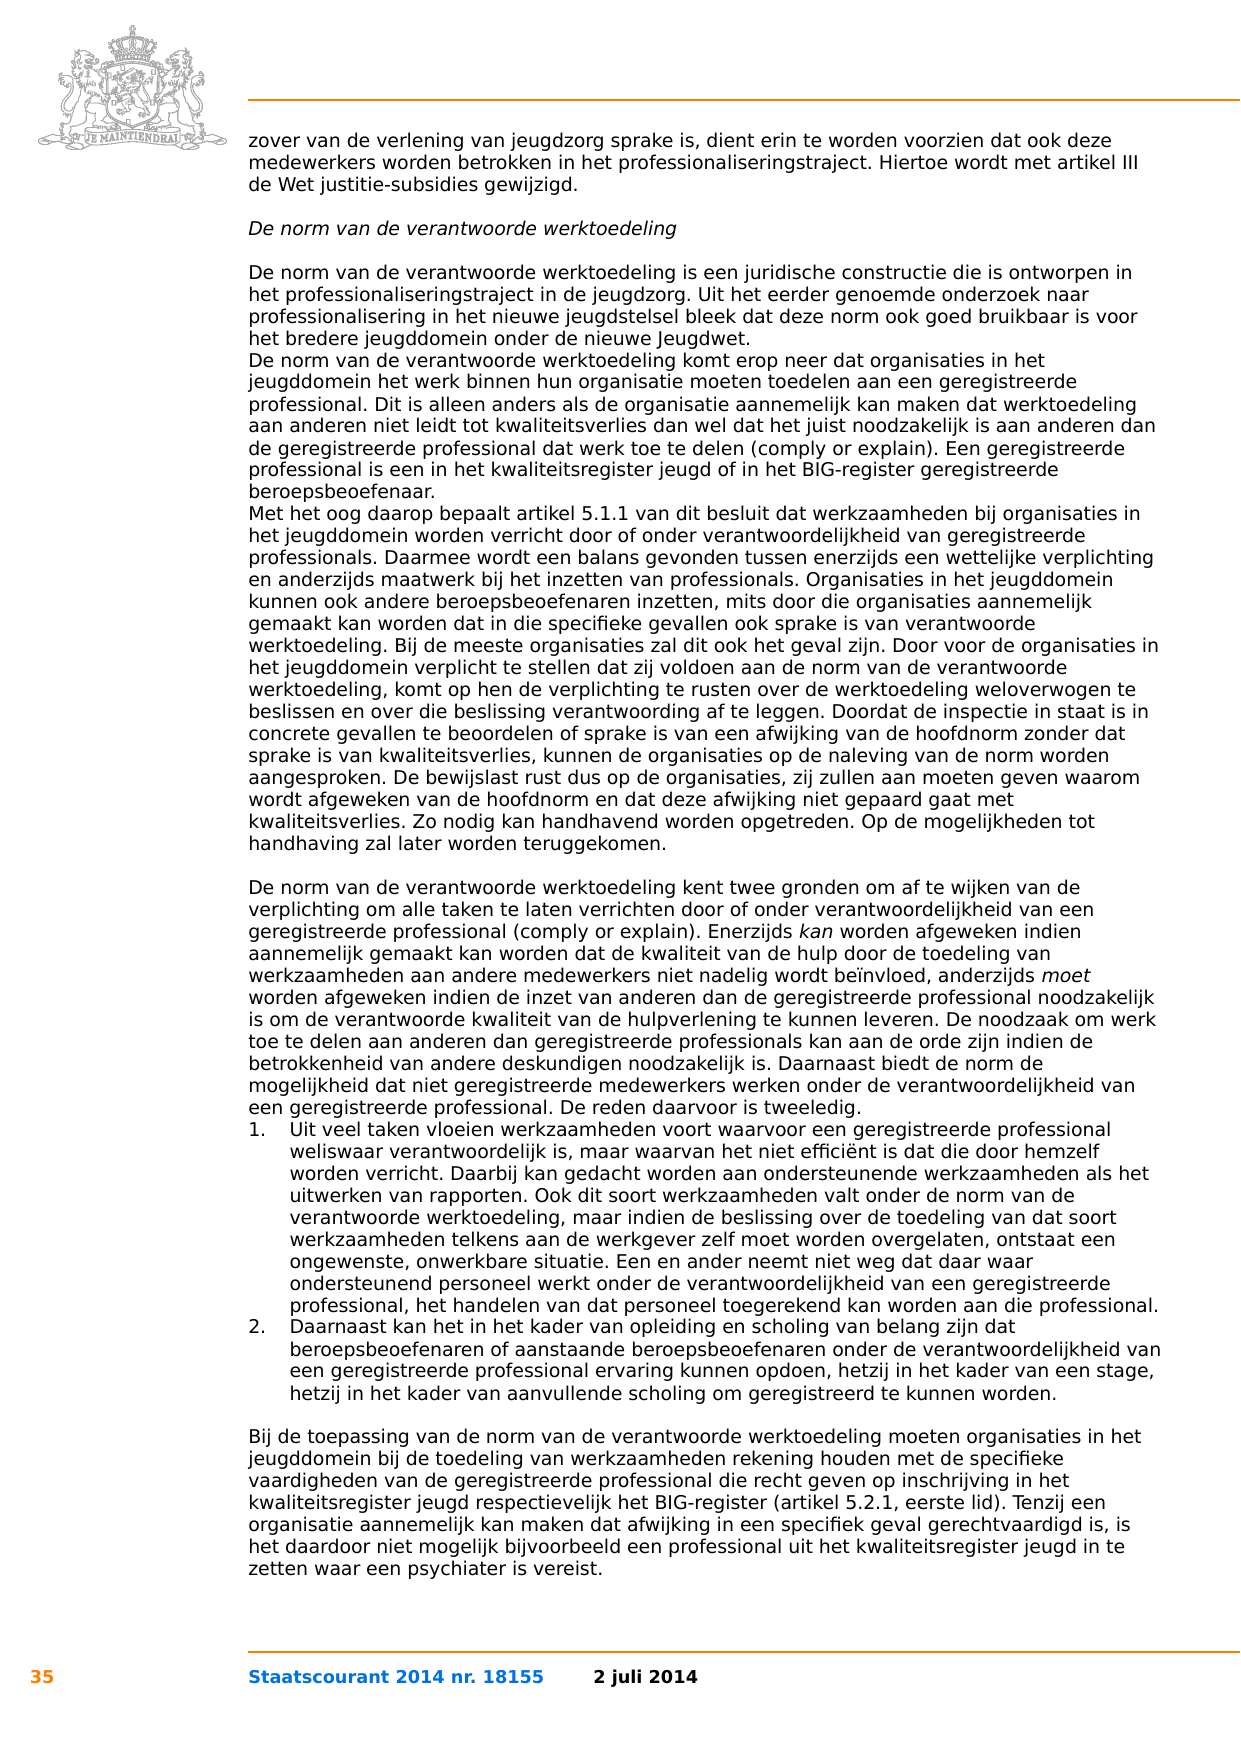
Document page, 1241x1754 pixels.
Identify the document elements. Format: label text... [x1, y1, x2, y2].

picture [38, 25, 227, 150]
text zover van de verlening van jeugdzorg sprake is, dient erin te worden voorzien dat ook deze medewerkers worden betrokken in het professionaliseringstraject. Hiertoe wordt met artikel III de Wet justitie-subsidies gewijzigd. [248, 130, 1163, 196]
text Met het oog daarop bepaalt artikel 5.1.1 van dit besluit dat werkzaamheden bij organisaties in het jeugddomein worden verricht door of onder verantwoordelijkheid van geregistreerde professionals. Daarmee wordt een balans gevonden tussen enerzijds een wettelijke verplichting en anderzijds maatwerk bij het inzetten van professionals. Organisaties in het jeugddomein kunnen ook andere beroepsbeoefenaren inzetten, mits door die organisaties aannemelijk gemaakt kan worden dat in die specifieke gevallen ook sprake is van verantwoorde werktoedeling. Bij de meeste organisaties zal dit ook het geval zijn. Door voor de organisaties in het jeugddomein verplicht te stellen dat zij voldoen aan de norm van de verantwoorde werktoedeling, komt op hen de verplichting te rusten over de werktoedeling weloverwogen te beslissen en over die beslissing verantwoording af te leggen. Doordat de inspectie in staat is in concrete gevallen te beoordelen of sprake is van een afwijking van de hoofdnorm zonder dat sprake is van kwaliteitsverlies, kunnen de organisaties op de naleving van de norm worden aangesproken. De bewijslast rust dus op de organisaties, zij zullen aan moeten geven waarom wordt afgeweken van de hoofdnorm en dat deze afwijking niet gepaard gaat met kwaliteitsverlies. Zo nodig kan handhavend worden opgetreden. Op de mogelijkheden tot handhaving zal later worden teruggekomen. [248, 503, 1163, 855]
text 2. Daarnaast kan het in het kader van opleiding en scholing van belang zijn dat beroepsbeoefenaren of aanstaande beroepsbeoefenaren onder de verantwoordelijkheid van een geregistreerde professional ervaring kunnen opdoen, hetzij in het kader van een stage, hetzij in het kader van aanvullende scholing om geregistreerd te kunnen worden. [248, 1316, 1163, 1404]
text De norm van de verantwoorde werktoedeling kent twee gronden om af te wijken van de verplichting om alle taken te laten verrichten door of onder verantwoordelijkheid van een geregistreerde professional (comply or explain). Enerzijds kan worden afgeweken indien aannemelijk gemaakt kan worden dat de kwaliteit van de hulp door de toedeling van werkzaamheden aan andere medewerkers niet nadelig wordt beïnvloed, anderzijds moet worden afgeweken indien de inzet van anderen dan de geregistreerde professional noodzakelijk is om de verantwoorde kwaliteit van de hulpverlening te kunnen leveren. De noodzaak om werk toe te delen aan anderen dan geregistreerde professionals kan aan de orde zijn indien de betrokkenheid van andere deskundigen noodzakelijk is. Daarnaast biedt de norm de mogelijkheid dat niet geregistreerde medewerkers werken onder de verantwoordelijkheid van een geregistreerde professional. De reden daarvoor is tweeledig. [248, 877, 1163, 1119]
subtitle De norm van de verantwoorde werktoedeling [248, 218, 1163, 240]
text De norm van de verantwoorde werktoedeling is een juridische constructie die is ontworpen in het professionaliseringstraject in de jeugdzorg. Uit het eerder genoemde onderzoek naar professionalisering in het nieuwe jeugdstelsel bleek dat deze norm ook goed bruikbaar is voor het bredere jeugddomein onder de nieuwe Jeugdwet. [248, 262, 1163, 349]
text De norm van de verantwoorde werktoedeling komt erop neer dat organisaties in het jeugddomein het werk binnen hun organisatie moeten toedelen aan een geregistreerde professional. Dit is alleen anders als de organisatie aannemelijk kan maken dat werktoedeling aan anderen niet leidt tot kwaliteitsverlies dan wel dat het juist noodzakelijk is aan anderen dan de geregistreerde professional dat werk toe te delen (comply or explain). Een geregistreerde professional is een in het kwaliteitsregister jeugd of in het BIG-register geregistreerde beroepsbeoefenaar. [248, 349, 1163, 503]
text Bij de toepassing van de norm van de verantwoorde werktoedeling moeten organisaties in het jeugddomein bij de toedeling van werkzaamheden rekening houden met de specifieke vaardigheden van de geregistreerde professional die recht geven op inschrijving in het kwaliteitsregister jeugd respectievelijk het BIG-register (artikel 5.2.1, eerste lid). Tenzij een organisatie aannemelijk kan maken dat afwijking in een specifiek geval gerechtvaardigd is, is het daardoor niet mogelijk bijvoorbeeld een professional uit het kwaliteitsregister jeugd in te zetten waar een psychiater is vereist. [248, 1426, 1163, 1580]
text 1. Uit veel taken vloeien werkzaamheden voort waarvoor een geregistreerde professional weliswaar verantwoordelijk is, maar waarvan het niet efficiënt is dat die door hemzelf worden verricht. Daarbij kan gedacht worden aan ondersteunende werkzaamheden als het uitwerken van rapporten. Ook dit soort werkzaamheden valt onder de norm van de verantwoorde werktoedeling, maar indien de beslissing over de toedeling van dat soort werkzaamheden telkens aan de werkgever zelf moet worden overgelaten, ontstaat een ongewenste, onwerkbare situatie. Een en ander neemt niet weg dat daar waar ondersteunend personeel werkt onder de verantwoordelijkheid van een geregistreerde professional, het handelen van dat personeel toegerekend kan worden aan die professional. [248, 1119, 1163, 1316]
